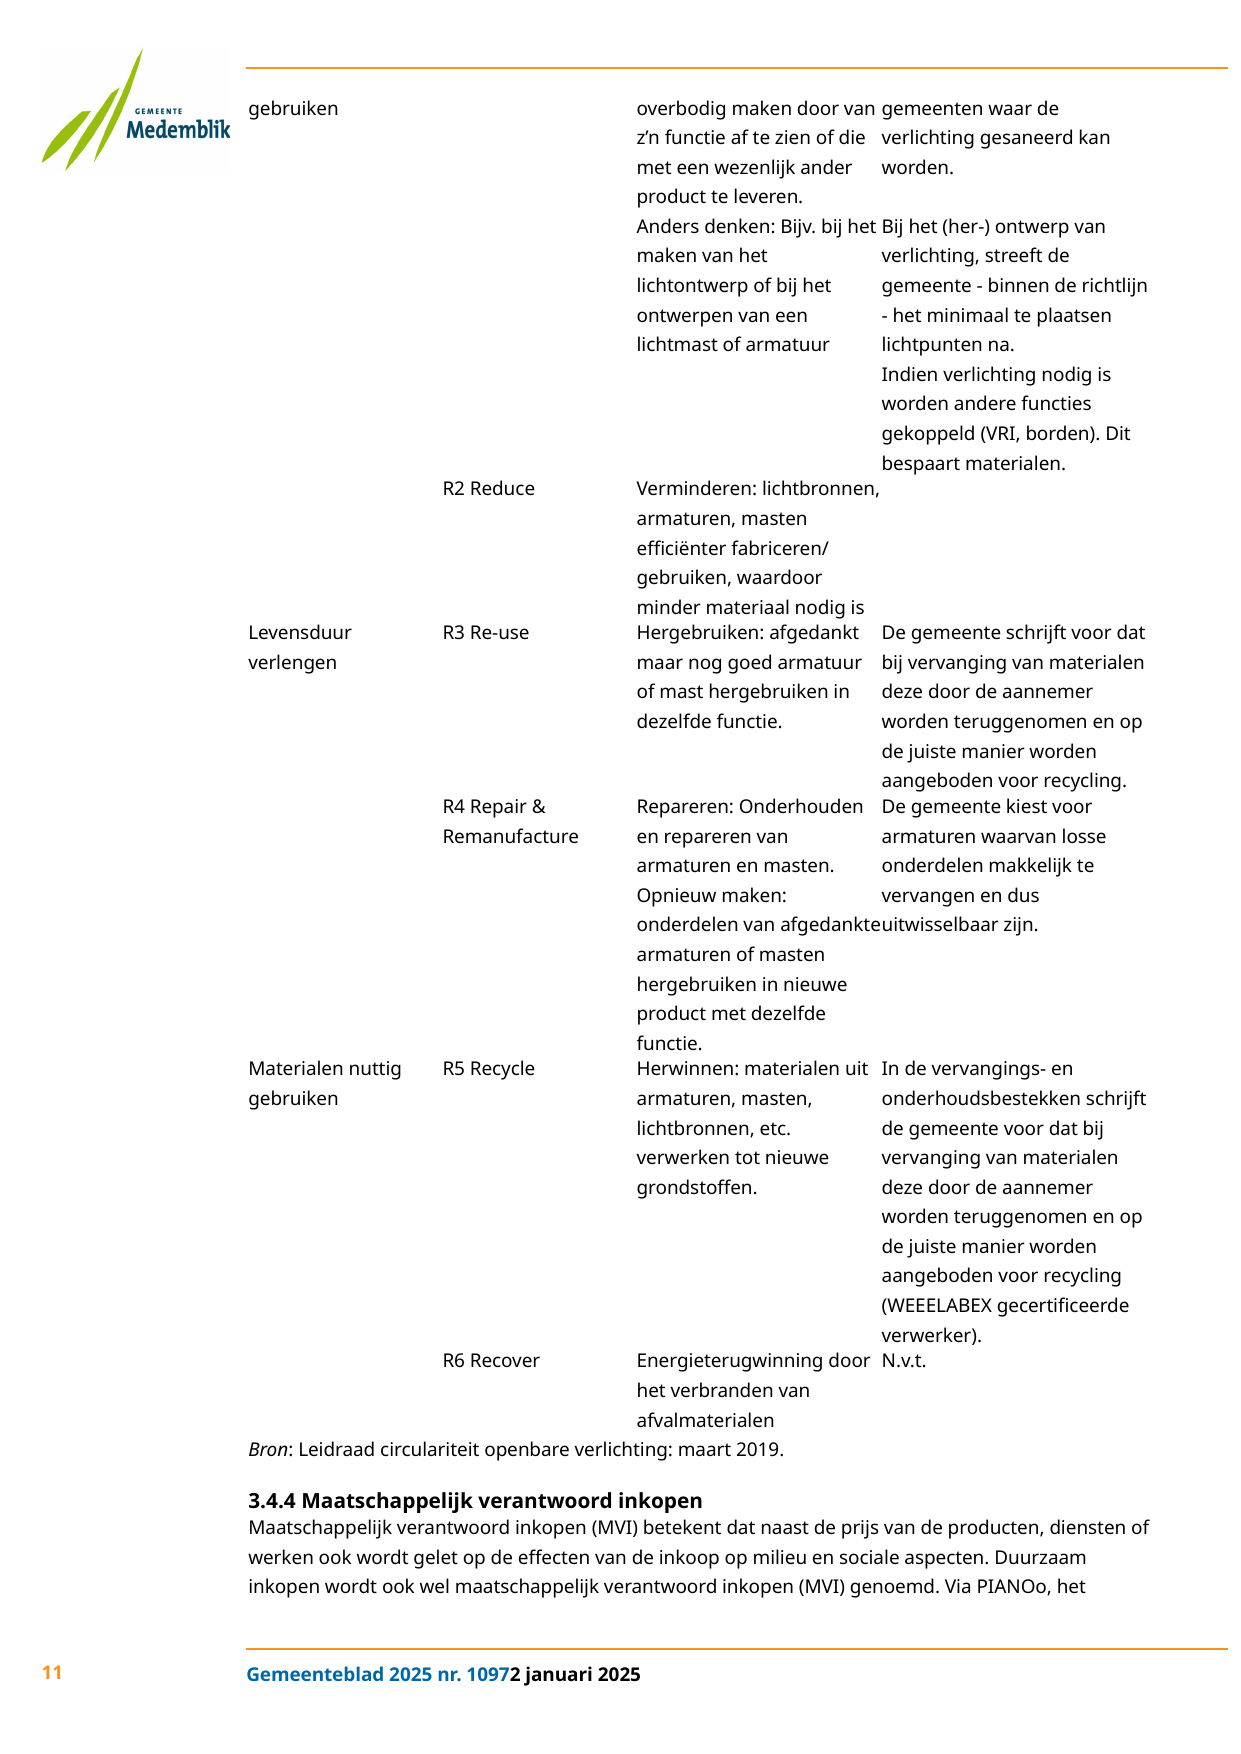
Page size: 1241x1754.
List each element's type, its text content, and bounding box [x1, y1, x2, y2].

table_cell R4 Repair & Remanufacture [442, 793, 636, 1056]
text 3.4.4 Maatschappelijk verantwoord inkopen [248, 1486, 1152, 1514]
table_cell In de vervangings- en onderhoudsbestekken schrijft de gemeente voor dat bij vervanging van materialen deze door de aannemer worden teruggenomen en op de juiste manier worden aangeboden voor recycling (WEEELABEX gecertificeerde verwerker). [881, 1056, 1152, 1348]
table_cell [442, 95, 636, 476]
table_cell Repareren: Onderhouden en repareren van armaturen en masten. Opnieuw maken: onderdelen van afgedankte armaturen of masten hergebruiken in nieuwe product met dezelfde functie. [636, 793, 881, 1056]
table_cell Levensduur verlengen [248, 620, 442, 793]
table_cell gebruiken [248, 95, 442, 476]
table_cell De gemeente schrijft voor dat bij vervanging van materialen deze door de aannemer worden teruggenomen en op de juiste manier worden aangeboden voor recycling. [881, 620, 1152, 793]
table_cell R6 Recover [442, 1348, 636, 1432]
picture [41, 47, 231, 172]
table_cell R5 Recycle [442, 1056, 636, 1348]
table_cell De gemeente kiest voor armaturen waarvan losse onderdelen makkelijk te vervangen en dus uitwisselbaar zijn. [881, 793, 1152, 1056]
table_cell Verminderen: lichtbronnen, armaturen, masten efficiënter fabriceren/ gebruiken, waardoor minder materiaal nodig is [636, 476, 881, 619]
table_cell N.v.t. [881, 1348, 1152, 1432]
table_cell Energieterugwinning door het verbranden van afvalmaterialen [636, 1348, 881, 1432]
table_cell Materialen nuttig gebruiken [248, 1056, 442, 1348]
text Maatschappelijk verantwoord inkopen (MVI) betekent dat naast de prijs van de producten, diensten of werken ook wordt gelet op de effecten van de inkoop op milieu en sociale aspecten. Duurzaam inkopen wordt ook wel maatschappelijk verantwoord inkopen (MVI) genoemd. Via PIANOo, het [248, 1514, 1152, 1599]
table_cell R2 Reduce [442, 476, 636, 619]
table_cell R3 Re-use [442, 620, 636, 793]
table_cell [248, 1348, 442, 1432]
table_cell [248, 793, 442, 1056]
table_cell [248, 476, 442, 619]
table_cell [881, 476, 1152, 619]
text Bron: Leidraad circulariteit openbare verlichting: maart 2019. [248, 1436, 1152, 1461]
table_cell Herwinnen: materialen uit armaturen, masten, lichtbronnen, etc. verwerken tot nieuwe grondstoffen. [636, 1056, 881, 1348]
table_cell gemeenten waar de verlichting gesaneerd kan worden. Bij het (her-) ontwerp van verlichting, streeft de gemeente - binnen de richtlijn - het minimaal te plaatsen lichtpunten na. Indien verlichting nodig is worden andere functies gekoppeld (VRI, borden). Dit bespaart materialen. [881, 95, 1152, 476]
table_cell Hergebruiken: afgedankt maar nog goed armatuur of mast hergebruiken in dezelfde functie. [636, 620, 881, 793]
table_cell overbodig maken door van z’n functie af te zien of die met een wezenlijk ander product te leveren. Anders denken: Bijv. bij het maken van het lichtontwerp of bij het ontwerpen van een lichtmast of armatuur [636, 95, 881, 476]
